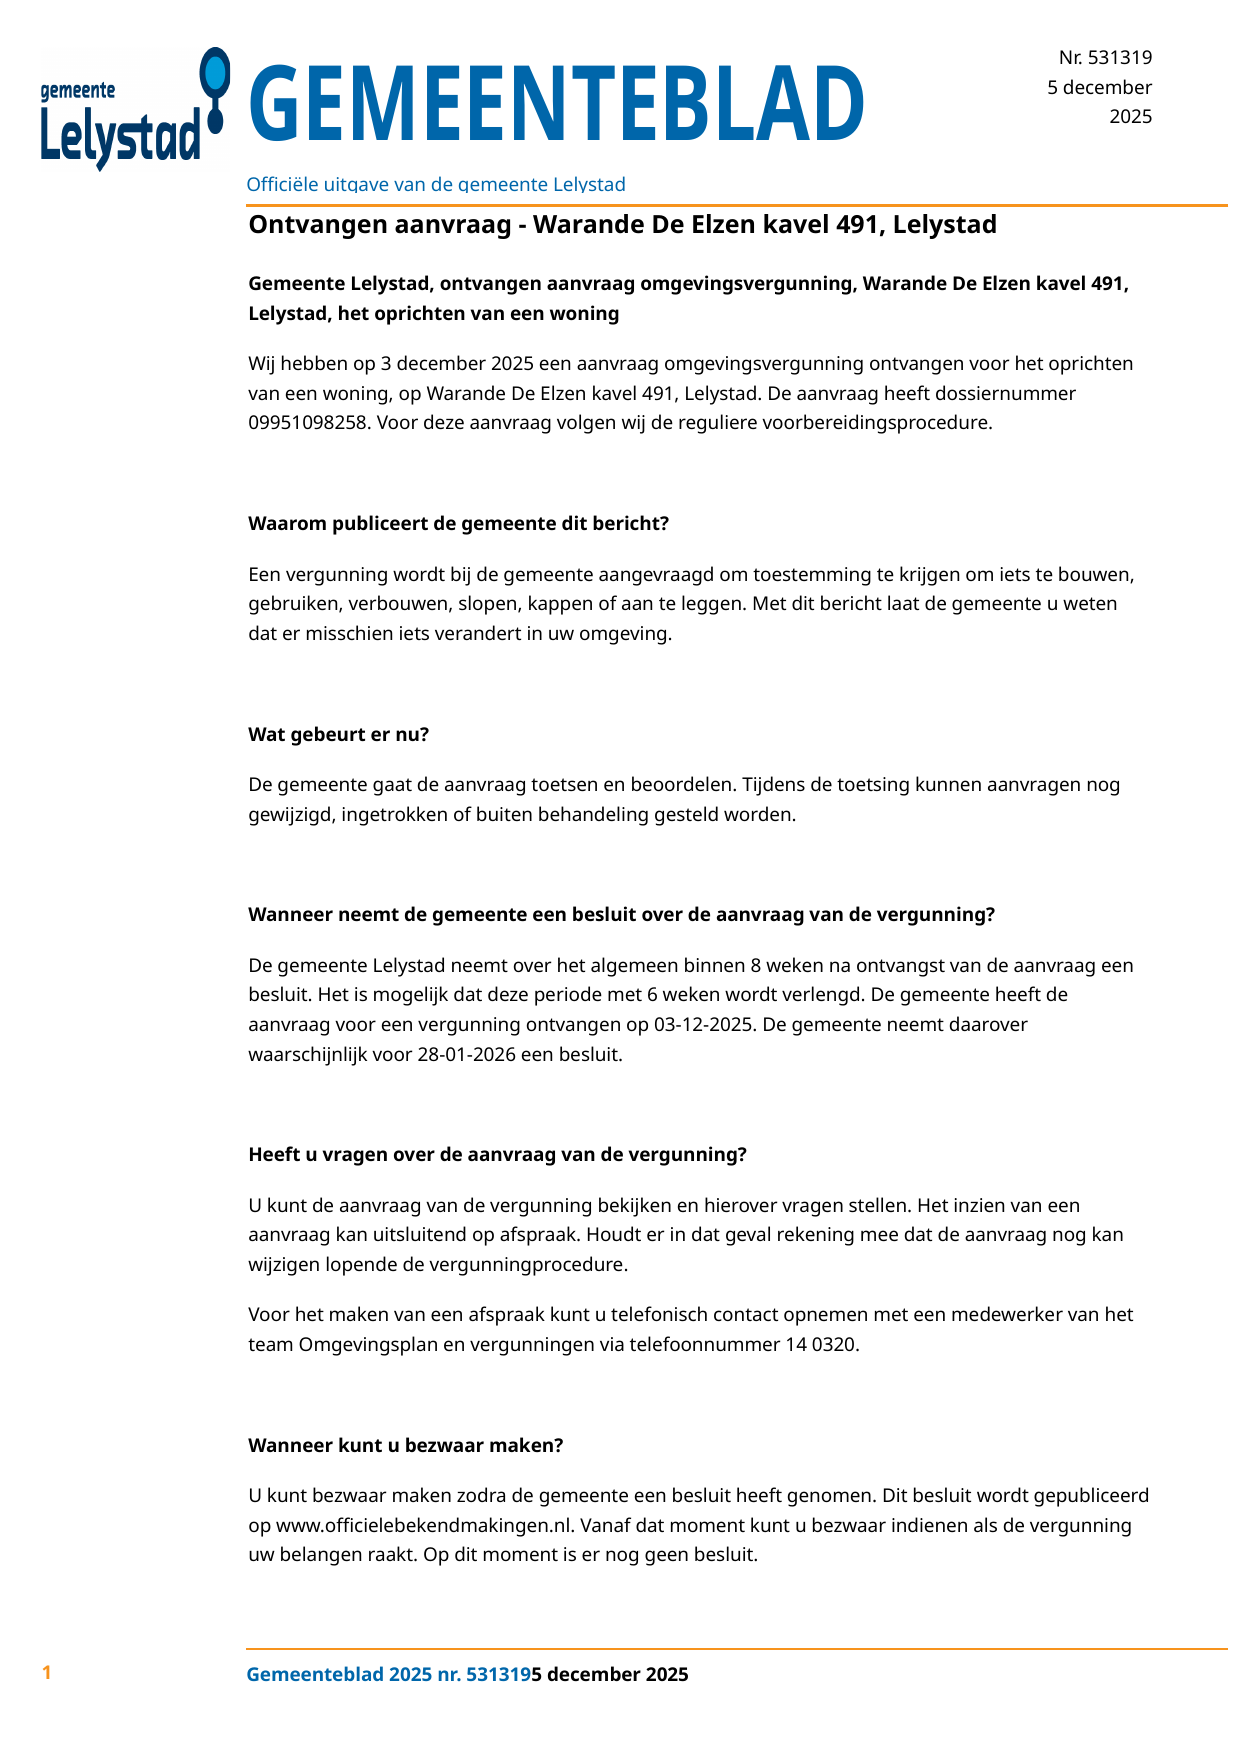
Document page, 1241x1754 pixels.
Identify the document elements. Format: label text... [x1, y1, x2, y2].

text Waarom publiceert de gemeente dit bericht? [248, 510, 1152, 536]
text Wanneer neemt de gemeente een besluit over de aanvraag van de vergunning? [248, 902, 1152, 927]
text Wij hebben op 3 december 2025 een aanvraag omgevingsvergunning ontvangen voor het oprichten van een woning, op Warande De Elzen kavel 491, Lelystad. De aanvraag heeft dossiernummer 09951098258. Voor deze aanvraag volgen wij de reguliere voorbereidingsprocedure. [248, 350, 1152, 435]
text De gemeente gaat de aanvraag toetsen en beoordelen. Tijdens de toetsing kunnen aanvragen nog gewijzigd, ingetrokken of buiten behandeling gesteld worden. [248, 771, 1152, 826]
text Gemeente Lelystad, ontvangen aanvraag omgevingsvergunning, Warande De Elzen kavel 491, Lelystad, het oprichten van een woning [248, 270, 1152, 326]
text De gemeente Lelystad neemt over het algemeen binnen 8 weken na ontvangst van de aanvraag een besluit. Het is mogelijk dat deze periode met 6 weken wordt verlengd. De gemeente heeft de aanvraag voor een vergunning ontvangen op 03-12-2025. De gemeente neemt daarover waarschijnlijk voor 28-01-2026 een besluit. [248, 952, 1152, 1066]
text U kunt de aanvraag van de vergunning bekijken en hierover vragen stellen. Het inzien van een aanvraag kan uitsluitend op afspraak. Houdt er in dat geval rekening mee dat de aanvraag nog kan wijzigen lopende de vergunningprocedure. [248, 1192, 1152, 1277]
text Heeft u vragen over de aanvraag van de vergunning? [248, 1142, 1152, 1167]
text Voor het maken van een afspraak kunt u telefonisch contact opnemen met een medewerker van het team Omgevingsplan en vergunningen via telefoonnummer 14 0320. [248, 1302, 1152, 1357]
text Ontvangen aanvraag - Warande De Elzen kavel 491, Lelystad [248, 207, 1152, 241]
text Wanneer kunt u bezwaar maken? [248, 1432, 1152, 1458]
text Wat gebeurt er nu? [248, 721, 1152, 746]
picture [41, 47, 231, 172]
text U kunt bezwaar maken zodra de gemeente een besluit heeft genomen. Dit besluit wordt gepubliceerd op www.officielebekendmakingen.nl. Vanaf dat moment kunt u bezwaar indienen als de vergunning uw belangen raakt. Op dit moment is er nog geen besluit. [248, 1482, 1152, 1567]
text Een vergunning wordt bij de gemeente aangevraagd om toestemming te krijgen om iets te bouwen, gebruiken, verbouwen, slopen, kappen of aan te leggen. Met dit bericht laat de gemeente u weten dat er misschien iets verandert in uw omgeving. [248, 561, 1152, 646]
